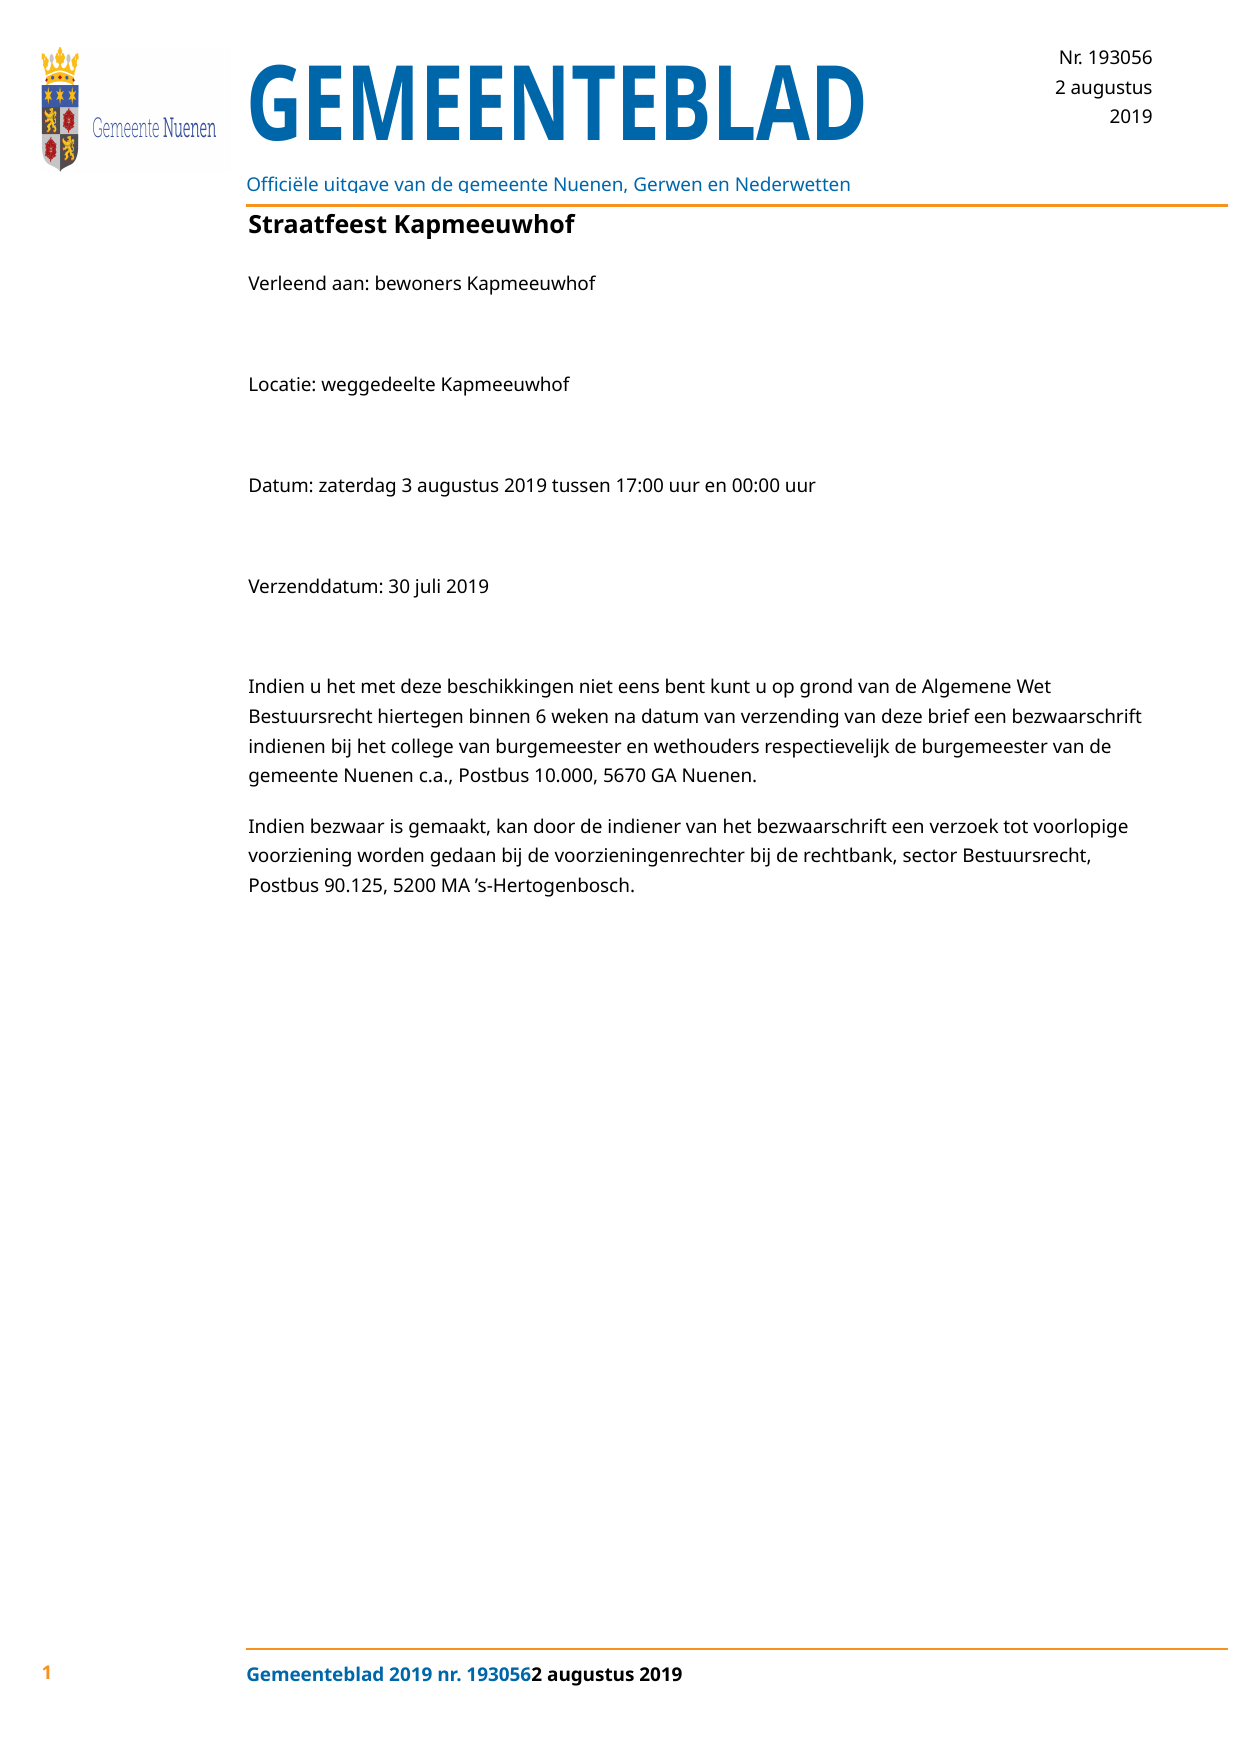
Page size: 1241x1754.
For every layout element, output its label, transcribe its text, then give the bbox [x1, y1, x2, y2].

text Verleend aan: bewoners Kapmeeuwhof [248, 270, 1152, 296]
text Verzenddatum: 30 juli 2019 [248, 573, 1152, 598]
text Locatie: weggedeelte Kapmeeuwhof [248, 371, 1152, 397]
picture [41, 47, 231, 172]
text Straatfeest Kapmeeuwhof [248, 207, 1152, 241]
text Indien bezwaar is gemaakt, kan door de indiener van het bezwaarschrift een verzoek tot voorlopige voorziening worden gedaan bij de voorzieningenrechter bij de rechtbank, sector Bestuursrecht, Postbus 90.125, 5200 MA ’s-Hertogenbosch. [248, 813, 1152, 898]
text Datum: zaterdag 3 augustus 2019 tussen 17:00 uur en 00:00 uur [248, 472, 1152, 498]
text Indien u het met deze beschikkingen niet eens bent kunt u op grond van de Algemene Wet Bestuursrecht hiertegen binnen 6 weken na datum van verzending van deze brief een bezwaarschrift indienen bij het college van burgemeester en wethouders respectievelijk de burgemeester van de gemeente Nuenen c.a., Postbus 10.000, 5670 GA Nuenen. [248, 674, 1152, 788]
